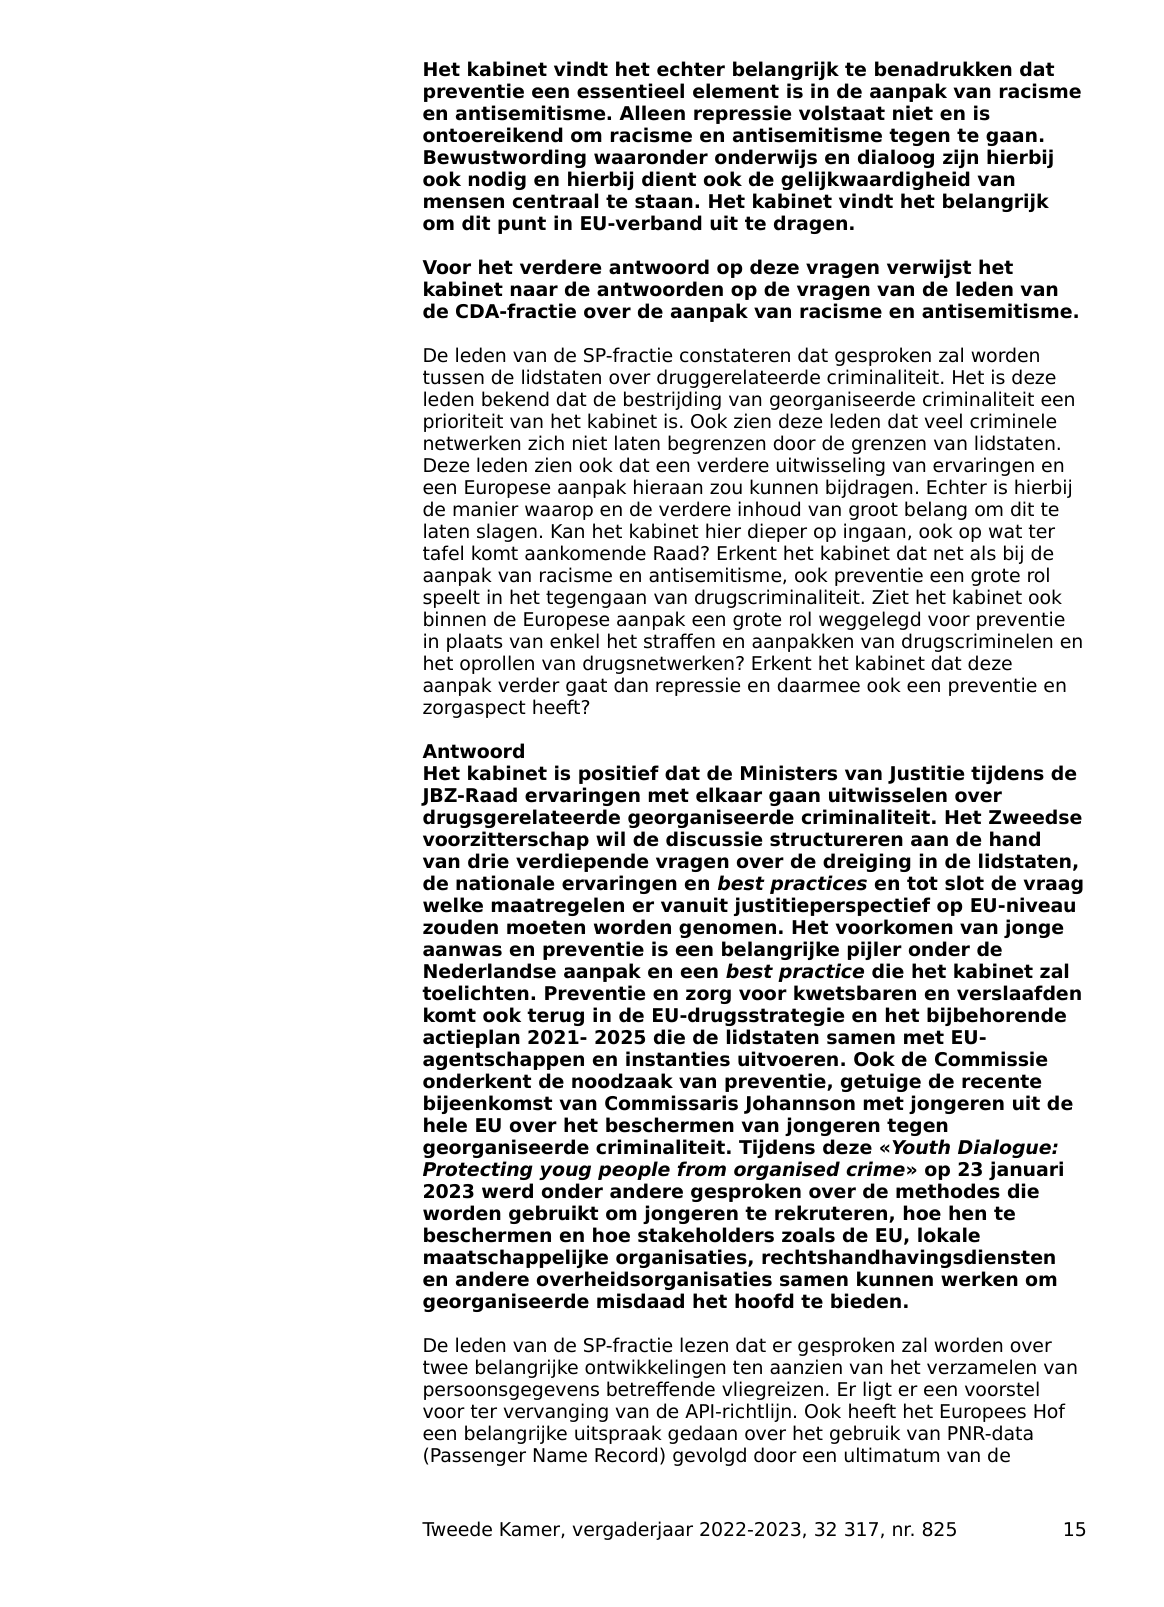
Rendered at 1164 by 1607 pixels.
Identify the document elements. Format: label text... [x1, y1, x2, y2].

text De leden van de SP-fractie lezen dat er gesproken zal worden over twee belangrijke ontwikkelingen ten aanzien van het verzamelen van persoonsgegevens betreffende vliegreizen. Er ligt er een voorstel voor ter vervanging van de API-richtlijn. Ook heeft het Europees Hof een belangrijke uitspraak gedaan over het gebruik van PNR-data (Passenger Name Record) gevolgd door een ultimatum van de [422, 1335, 1087, 1467]
text Antwoord [422, 741, 1087, 763]
text Het kabinet vindt het echter belangrijk te benadrukken dat preventie een essentieel element is in de aanpak van racisme en antisemitisme. Alleen repressie volstaat niet en is ontoereikend om racisme en antisemitisme tegen te gaan. Bewustwording waaronder onderwijs en dialoog zijn hierbij ook nodig en hierbij dient ook de gelijkwaardigheid van mensen centraal te staan. Het kabinet vindt het belangrijk om dit punt in EU-verband uit te dragen. [422, 59, 1087, 235]
text Voor het verdere antwoord op deze vragen verwijst het kabinet naar de antwoorden op de vragen van de leden van de CDA-fractie over de aanpak van racisme en antisemitisme. [422, 257, 1087, 323]
text De leden van de SP-fractie constateren dat gesproken zal worden tussen de lidstaten over druggerelateerde criminaliteit. Het is deze leden bekend dat de bestrijding van georganiseerde criminaliteit een prioriteit van het kabinet is. Ook zien deze leden dat veel criminele netwerken zich niet laten begrenzen door de grenzen van lidstaten. Deze leden zien ook dat een verdere uitwisseling van ervaringen en een Europese aanpak hieraan zou kunnen bijdragen. Echter is hierbij de manier waarop en de verdere inhoud van groot belang om dit te laten slagen. Kan het kabinet hier dieper op ingaan, ook op wat ter tafel komt aankomende Raad? Erkent het kabinet dat net als bij de aanpak van racisme en antisemitisme, ook preventie een grote rol speelt in het tegengaan van drugscriminaliteit. Ziet het kabinet ook binnen de Europese aanpak een grote rol weggelegd voor preventie in plaats van enkel het straffen en aanpakken van drugscriminelen en het oprollen van drugsnetwerken? Erkent het kabinet dat deze aanpak verder gaat dan repressie en daarmee ook een preventie en zorgaspect heeft? [422, 345, 1087, 719]
text Het kabinet is positief dat de Ministers van Justitie tijdens de JBZ-Raad ervaringen met elkaar gaan uitwisselen over drugsgerelateerde georganiseerde criminaliteit. Het Zweedse voorzitterschap wil de discussie structureren aan de hand van drie verdiepende vragen over de dreiging in de lidstaten, de nationale ervaringen en best practices en tot slot de vraag welke maatregelen er vanuit justitieperspectief op EU-niveau zouden moeten worden genomen. Het voorkomen van jonge aanwas en preventie is een belangrijke pijler onder de Nederlandse aanpak en een best practice die het kabinet zal toelichten. Preventie en zorg voor kwetsbaren en verslaafden komt ook terug in de EU-drugsstrategie en het bijbehorende actieplan 2021- 2025 die de lidstaten samen met EU-agentschappen en instanties uitvoeren. Ook de Commissie onderkent de noodzaak van preventie, getuige de recente bijeenkomst van Commissaris Johannson met jongeren uit de hele EU over het beschermen van jongeren tegen georganiseerde criminaliteit. Tijdens deze «Youth Dialogue: Protecting youg people from organised crime» op 23 januari 2023 werd onder andere gesproken over de methodes die worden gebruikt om jongeren te rekruteren, hoe hen te beschermen en hoe stakeholders zoals de EU, lokale maatschappelijke organisaties, rechtshandhavingsdiensten en andere overheidsorganisaties samen kunnen werken om georganiseerde misdaad het hoofd te bieden. [422, 763, 1087, 1312]
